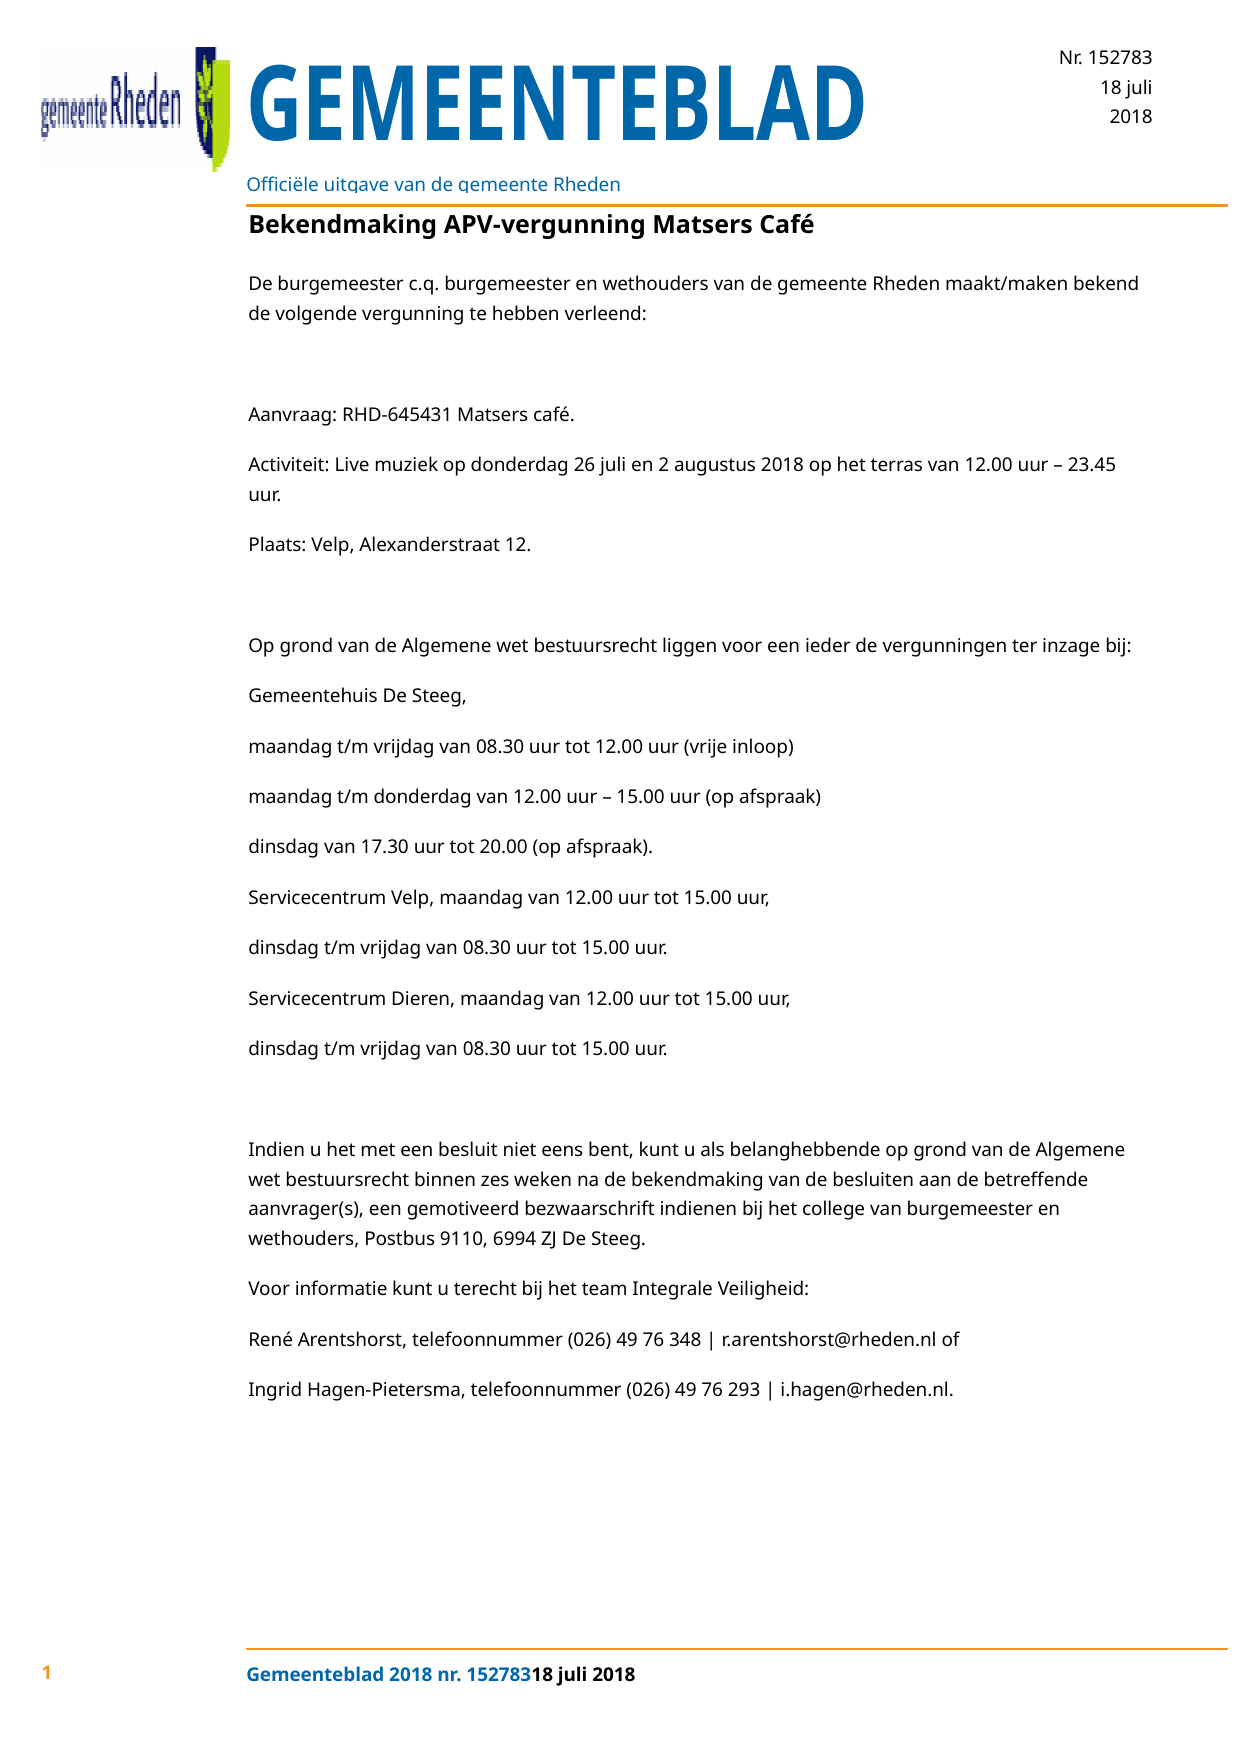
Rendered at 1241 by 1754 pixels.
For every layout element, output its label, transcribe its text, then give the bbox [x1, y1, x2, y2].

text maandag t/m donderdag van 12.00 uur – 15.00 uur (op afspraak) [248, 783, 1152, 809]
text Voor informatie kunt u terecht bij het team Integrale Veiligheid: [248, 1275, 1152, 1301]
text Aanvraag: RHD-645431 Matsers café. [248, 401, 1152, 426]
text Indien u het met een besluit niet eens bent, kunt u als belanghebbende op grond van de Algemene wet bestuursrecht binnen zes weken na de bekendmaking van de besluiten aan de betreffende aanvrager(s), een gemotiveerd bezwaarschrift indienen bij het college van burgemeester en wethouders, Postbus 9110, 6994 ZJ De Steeg. [248, 1136, 1152, 1251]
text Gemeentehuis De Steeg, [248, 682, 1152, 708]
text Bekendmaking APV-vergunning Matsers Café [248, 207, 1152, 241]
picture [41, 47, 231, 172]
text Ingrid Hagen-Pietersma, telefoonnummer (026) 49 76 293 | i.hagen@rheden.nl. [248, 1376, 1152, 1402]
text Plaats: Velp, Alexanderstraat 12. [248, 531, 1152, 557]
text Op grond van de Algemene wet bestuursrecht liggen voor een ieder de vergunningen ter inzage bij: [248, 632, 1152, 658]
text dinsdag t/m vrijdag van 08.30 uur tot 15.00 uur. [248, 934, 1152, 960]
text De burgemeester c.q. burgemeester en wethouders van de gemeente Rheden maakt/maken bekend de volgende vergunning te hebben verleend: [248, 270, 1152, 326]
text dinsdag van 17.30 uur tot 20.00 (op afspraak). [248, 834, 1152, 859]
text maandag t/m vrijdag van 08.30 uur tot 12.00 uur (vrije inloop) [248, 733, 1152, 758]
text René Arentshorst, telefoonnummer (026) 49 76 348 | r.arentshorst@rheden.nl of [248, 1326, 1152, 1351]
text dinsdag t/m vrijdag van 08.30 uur tot 15.00 uur. [248, 1035, 1152, 1061]
text Activiteit: Live muziek op donderdag 26 juli en 2 augustus 2018 op het terras van 12.00 uur – 23.45 uur. [248, 451, 1152, 506]
text Servicecentrum Velp, maandag van 12.00 uur tot 15.00 uur, [248, 884, 1152, 910]
text Servicecentrum Dieren, maandag van 12.00 uur tot 15.00 uur, [248, 985, 1152, 1011]
